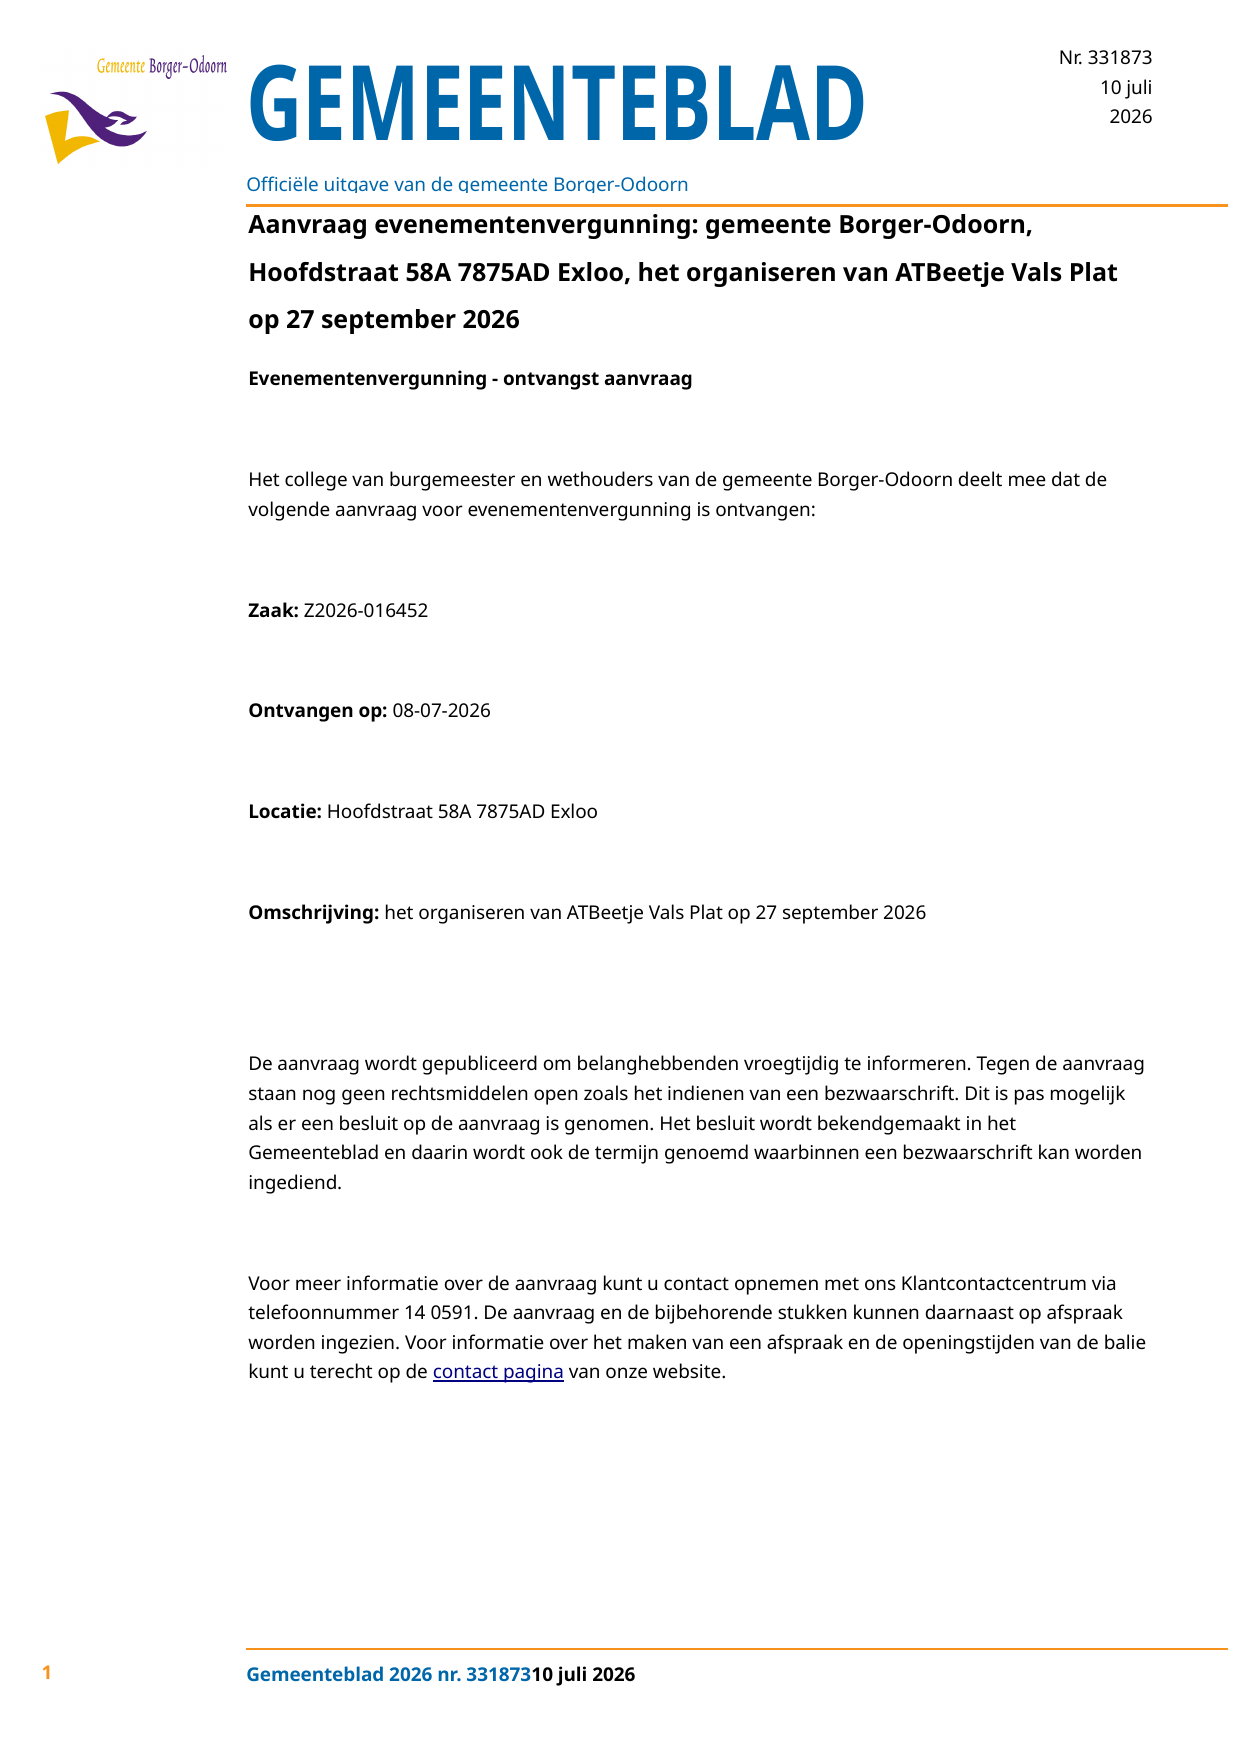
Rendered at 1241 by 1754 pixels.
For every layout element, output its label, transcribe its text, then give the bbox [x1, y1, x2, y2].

text Omschrijving: het organiseren van ATBeetje Vals Plat op 27 september 2026 [248, 899, 1152, 925]
text Het college van burgemeester en wethouders van de gemeente Borger-Odoorn deelt mee dat de volgende aanvraag voor evenementenvergunning is ontvangen: [248, 466, 1152, 522]
text Zaak: Z2026-016452 [248, 597, 1152, 622]
text Voor meer informatie over de aanvraag kunt u contact opnemen met ons Klantcontactcentrum via telefoonnummer 14 0591. De aanvraag en de bijbehorende stukken kunnen daarnaast op afspraak worden ingezien. Voor informatie over het maken van een afspraak en de openingstijden van de balie kunt u terecht op de contact pagina van onze website. [248, 1270, 1152, 1384]
text Ontvangen op: 08-07-2026 [248, 698, 1152, 723]
text Evenementenvergunning - ontvangst aanvraag [248, 366, 1152, 391]
text Locatie: Hoofdstraat 58A 7875AD Exloo [248, 798, 1152, 824]
text Aanvraag evenementenvergunning: gemeente Borger-Odoorn, Hoofdstraat 58A 7875AD Exloo, het organiseren van ATBeetje Vals Plat op 27 september 2026 [248, 207, 1152, 336]
text De aanvraag wordt gepubliceerd om belanghebbenden vroegtijdig te informeren. Tegen de aanvraag staan nog geen rechtsmiddelen open zoals het indienen van een bezwaarschrift. Dit is pas mogelijk als er een besluit op de aanvraag is genomen. Het besluit wordt bekendgemaakt in het Gemeenteblad en daarin wordt ook de termijn genoemd waarbinnen een bezwaarschrift kan worden ingediend. [248, 1051, 1152, 1194]
picture [41, 47, 231, 172]
